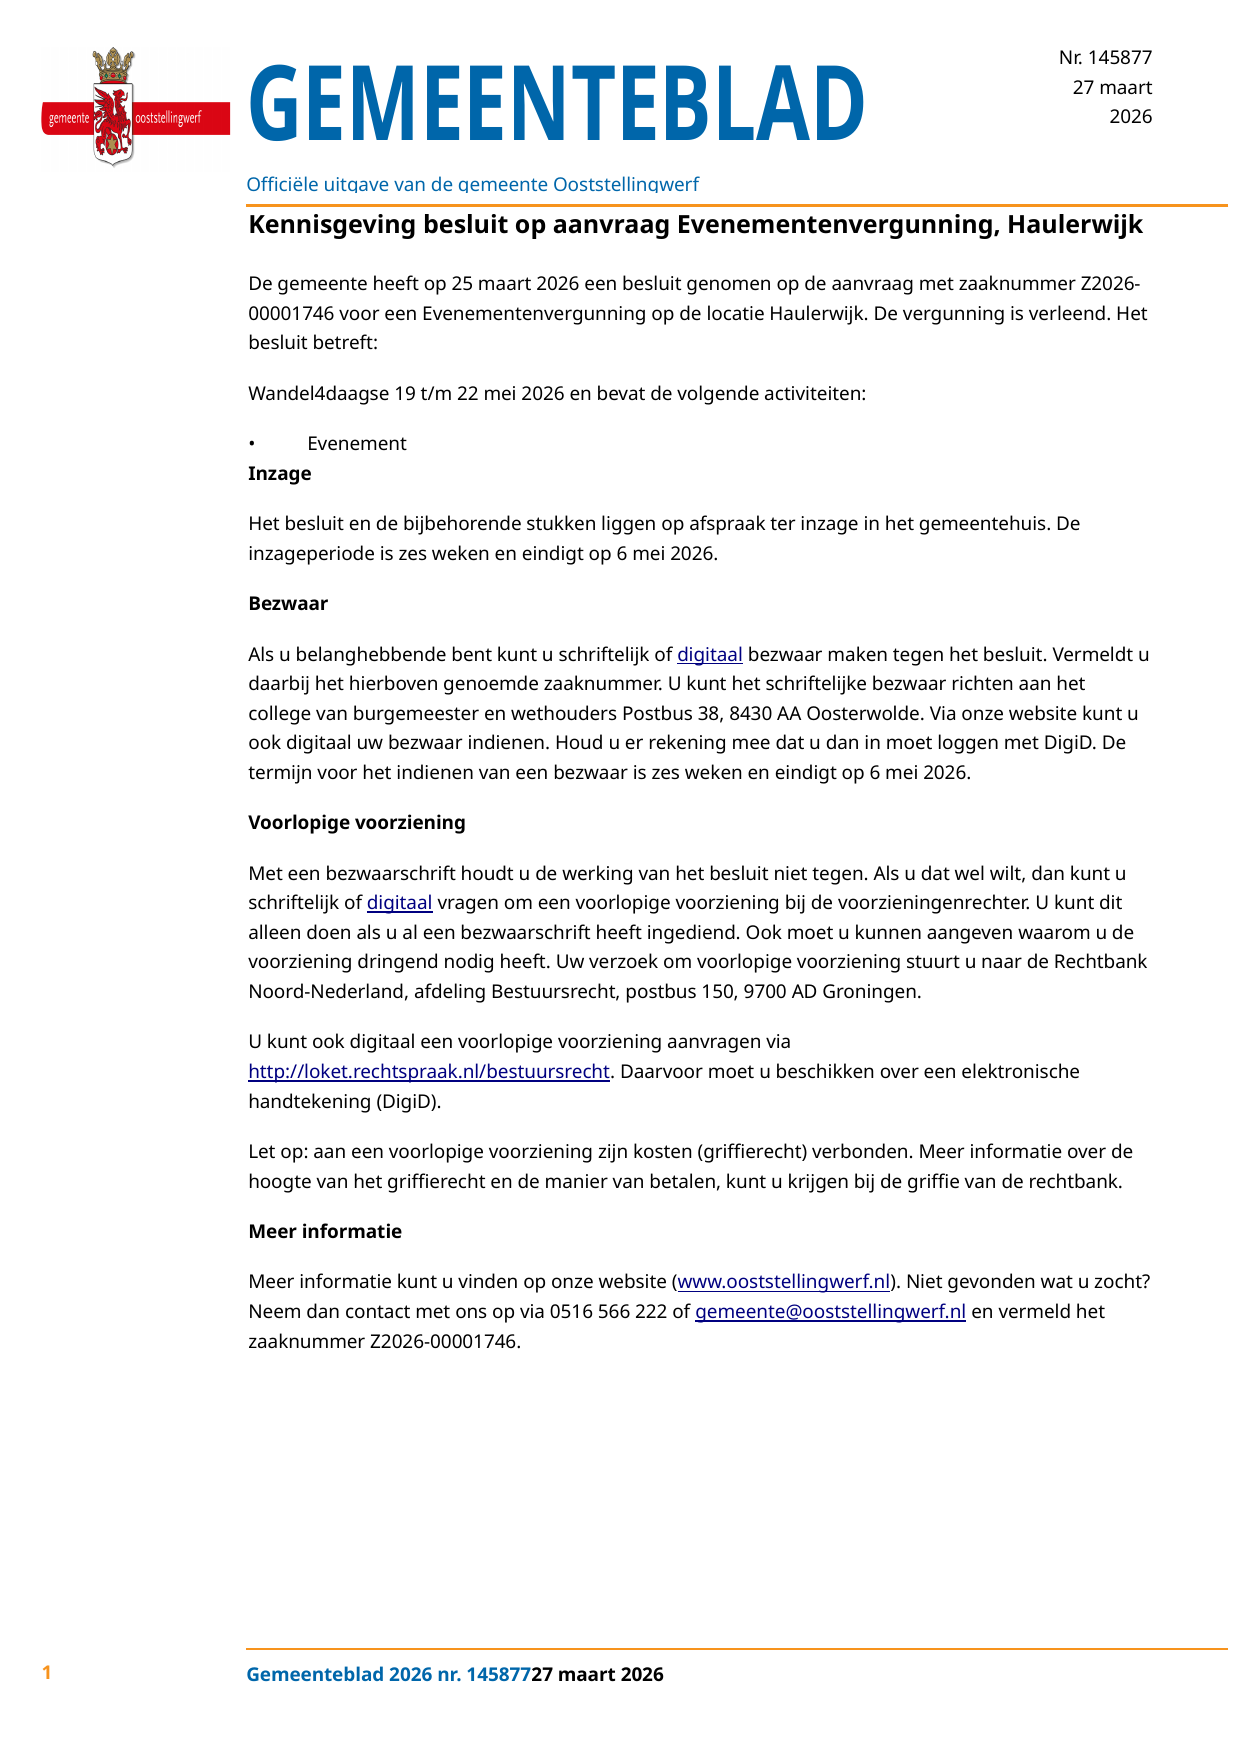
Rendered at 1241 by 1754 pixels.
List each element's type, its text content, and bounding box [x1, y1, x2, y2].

text U kunt ook digitaal een voorlopige voorziening aanvragen via http://loket.rechtspraak.nl/bestuursrecht. Daarvoor moet u beschikken over een elektronische handtekening (DigiD). [248, 1029, 1152, 1113]
picture [41, 47, 231, 172]
text Let op: aan een voorlopige voorziening zijn kosten (griffierecht) verbonden. Meer informatie over de hoogte van het griffierecht en de manier van betalen, kunt u krijgen bij de griffie van de rechtbank. [248, 1138, 1152, 1193]
text Kennisgeving besluit op aanvraag Evenementenvergunning, Haulerwijk [248, 207, 1152, 241]
text Inzage [248, 460, 1152, 486]
text Meer informatie [248, 1218, 1152, 1244]
text Wandel4daagse 19 t/m 22 mei 2026 en bevat de volgende activiteiten: [248, 380, 1152, 406]
text Bezwaar [248, 590, 1152, 616]
text De gemeente heeft op 25 maart 2026 een besluit genomen op de aanvraag met zaaknummer Z2026-00001746 voor een Evenementenvergunning op de locatie Haulerwijk. De vergunning is verleend. Het besluit betreft: [248, 270, 1152, 355]
text Met een bezwaarschrift houdt u de werking van het besluit niet tegen. Als u dat wel wilt, dan kunt u schriftelijk of digitaal vragen om een voorlopige voorziening bij de voorzieningenrechter. U kunt dit alleen doen als u al een bezwaarschrift heeft ingediend. Ook moet u kunnen aangeven waarom u de voorziening dringend nodig heeft. Uw verzoek om voorlopige voorziening stuurt u naar de Rechtbank Noord-Nederland, afdeling Bestuursrecht, postbus 150, 9700 AD Groningen. [248, 860, 1152, 1004]
text Het besluit en de bijbehorende stukken liggen op afspraak ter inzage in het gemeentehuis. De inzageperiode is zes weken en eindigt op 6 mei 2026. [248, 510, 1152, 566]
text Als u belanghebbende bent kunt u schriftelijk of digitaal bezwaar maken tegen het besluit. Vermeldt u daarbij het hierboven genoemde zaaknummer. U kunt het schriftelijke bezwaar richten aan het college van burgemeester en wethouders Postbus 38, 8430 AA Oosterwolde. Via onze website kunt u ook digitaal uw bezwaar indienen. Houd u er rekening mee dat u dan in moet loggen met DigiD. De termijn voor het indienen van een bezwaar is zes weken en eindigt op 6 mei 2026. [248, 641, 1152, 785]
text Voorlopige voorziening [248, 809, 1152, 835]
list Evenement [248, 430, 1152, 456]
text Meer informatie kunt u vinden op onze website (www.ooststellingwerf.nl). Niet gevonden wat u zocht? Neem dan contact met ons op via 0516 566 222 of gemeente@ooststellingwerf.nl en vermeld het zaaknummer Z2026-00001746. [248, 1269, 1152, 1353]
